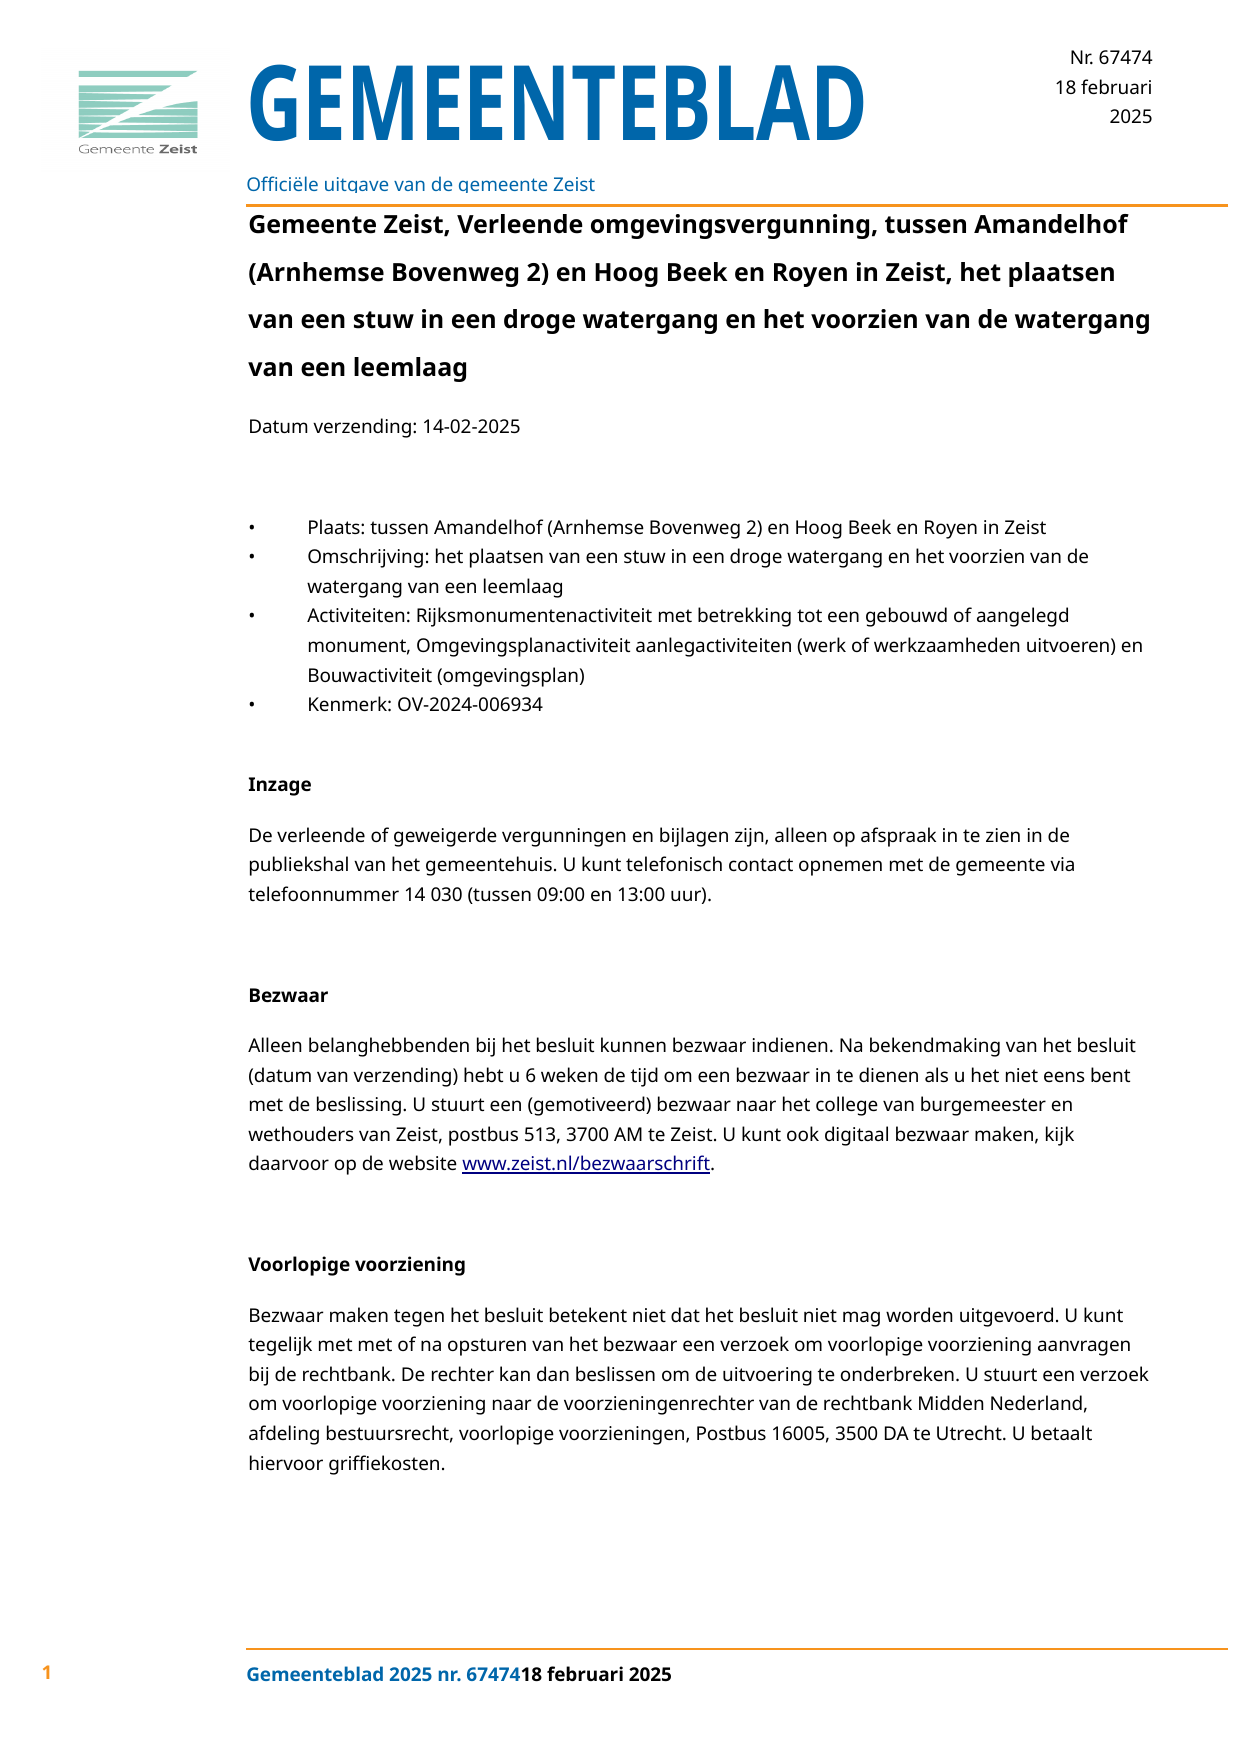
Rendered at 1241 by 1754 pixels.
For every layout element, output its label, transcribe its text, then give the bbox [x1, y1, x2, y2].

list Omschrijving: het plaatsen van een stuw in een droge watergang en het voorzien van de watergang van een leemlaag [248, 543, 1152, 599]
text De verleende of geweigerde vergunningen en bijlagen zijn, alleen op afspraak in te zien in de publiekshal van het gemeentehuis. U kunt telefonisch contact opnemen met de gemeente via telefoonnummer 14 030 (tussen 09:00 en 13:00 uur). [248, 822, 1152, 907]
text Bezwaar maken tegen het besluit betekent niet dat het besluit niet mag worden uitgevoerd. U kunt tegelijk met met of na opsturen van het bezwaar een verzoek om voorlopige voorziening aanvragen bij de rechtbank. De rechter kan dan beslissen om de uitvoering te onderbreken. U stuurt een verzoek om voorlopige voorziening naar de voorzieningenrechter van de rechtbank Midden Nederland, afdeling bestuursrecht, voorlopige voorzieningen, Postbus 16005, 3500 DA te Utrecht. U betaalt hiervoor griffiekosten. [248, 1302, 1152, 1476]
picture [41, 47, 231, 172]
text Alleen belanghebbenden bij het besluit kunnen bezwaar indienen. Na bekendmaking van het besluit (datum van verzending) hebt u 6 weken de tijd om een bezwaar in te dienen als u het niet eens bent met de beslissing. U stuurt een (gemotiveerd) bezwaar naar het college van burgemeester en wethouders van Zeist, postbus 513, 3700 AM te Zeist. U kunt ook digitaal bezwaar maken, kijk daarvoor op de website www.zeist.nl/bezwaarschrift. [248, 1032, 1152, 1176]
text Datum verzending: 14-02-2025 [248, 413, 1152, 439]
list Activiteiten: Rijksmonumentenactiviteit met betrekking tot een gebouwd of aangelegd monument, Omgevingsplanactiviteit aanlegactiviteiten (werk of werkzaamheden uitvoeren) en Bouwactiviteit (omgevingsplan) [248, 603, 1152, 688]
list Kenmerk: OV-2024-006934 [248, 691, 1152, 717]
text Voorlopige voorziening [248, 1251, 1152, 1277]
text Inzage [248, 771, 1152, 797]
list Plaats: tussen Amandelhof (Arnhemse Bovenweg 2) en Hoog Beek en Royen in Zeist [248, 514, 1152, 540]
text Gemeente Zeist, Verleende omgevingsvergunning, tussen Amandelhof (Arnhemse Bovenweg 2) en Hoog Beek en Royen in Zeist, het plaatsen van een stuw in een droge watergang en het voorzien van de watergang van een leemlaag [248, 207, 1152, 384]
text Bezwaar [248, 982, 1152, 1008]
